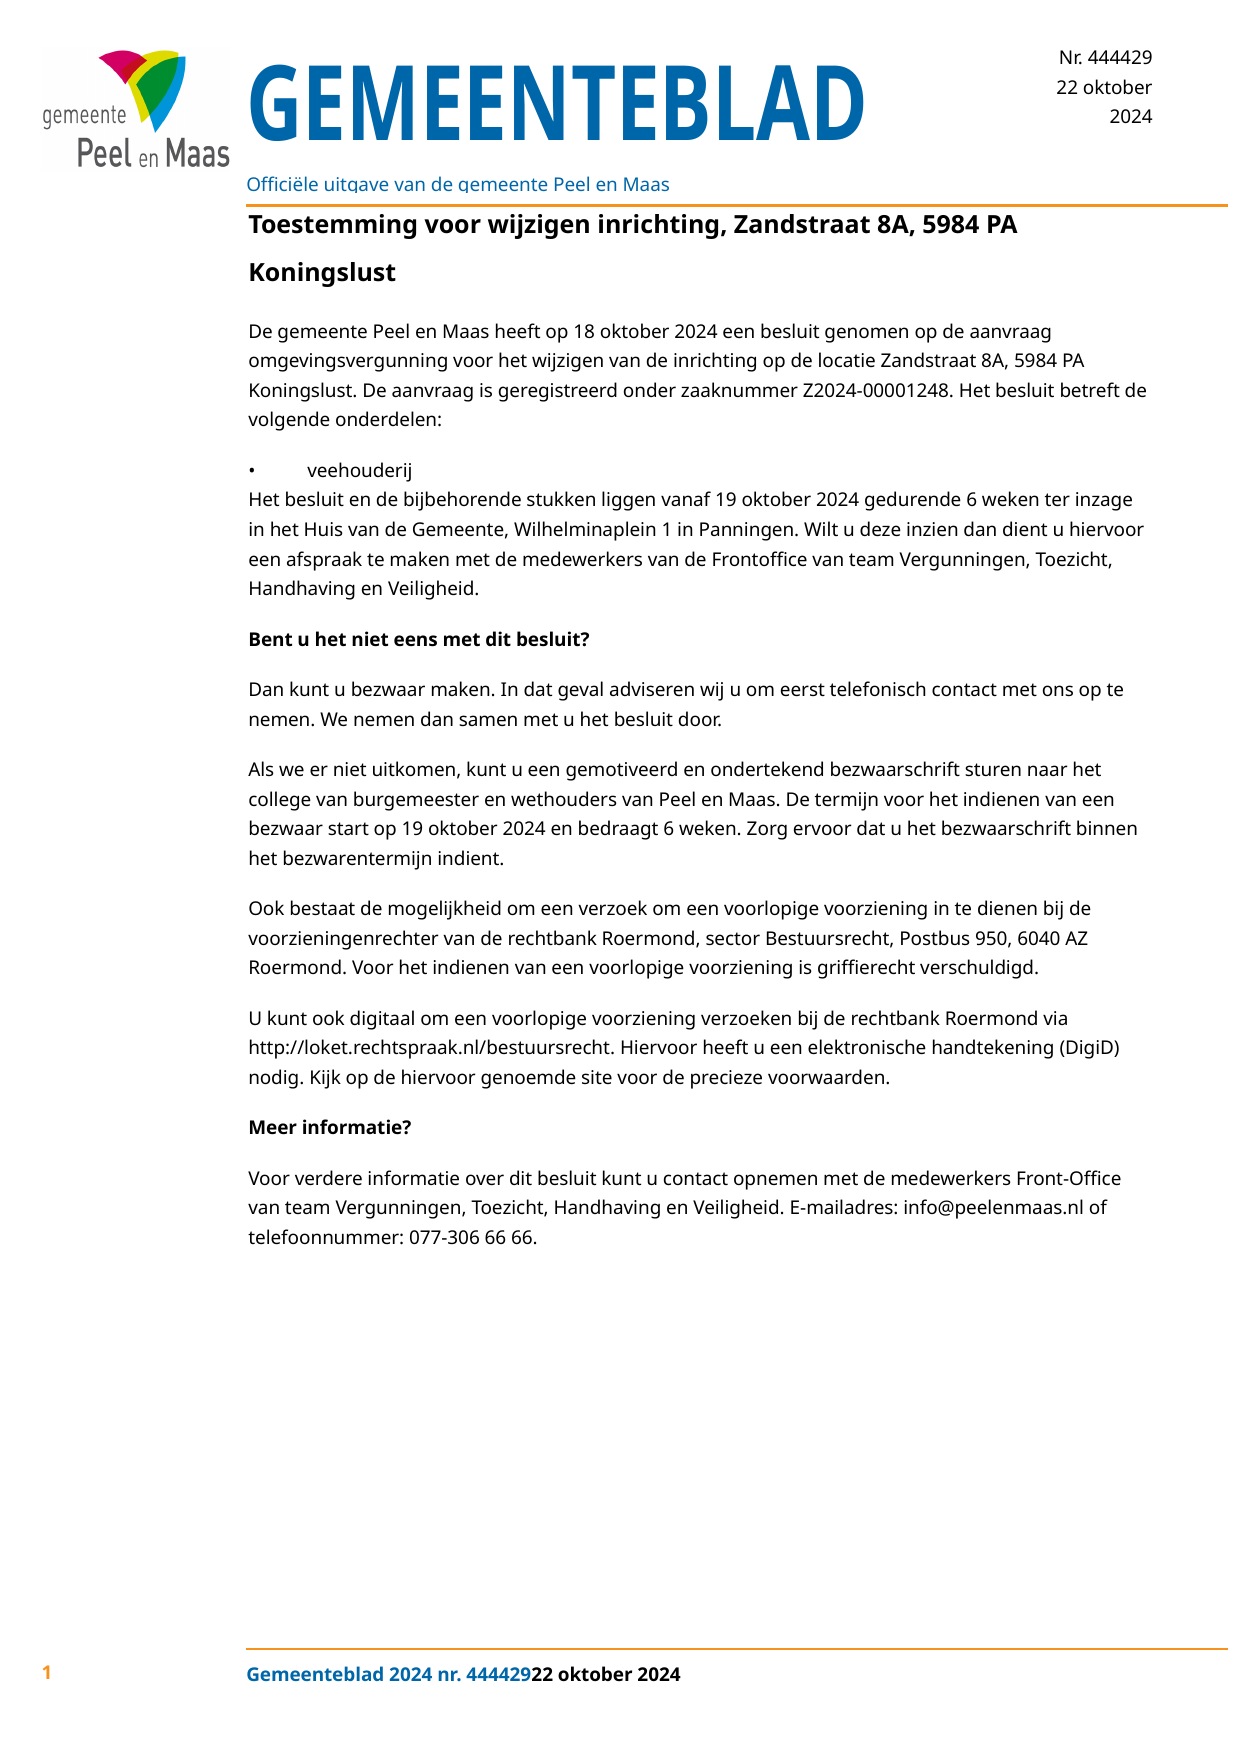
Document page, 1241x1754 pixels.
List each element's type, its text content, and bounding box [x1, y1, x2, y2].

text Toestemming voor wijzigen inrichting, Zandstraat 8A, 5984 PA Koningslust [248, 207, 1152, 288]
text Ook bestaat de mogelijkheid om een verzoek om een voorlopige voorziening in te dienen bij de voorzieningenrechter van de rechtbank Roermond, sector Bestuursrecht, Postbus 950, 6040 AZ Roermond. Voor het indienen van een voorlopige voorziening is griffierecht verschuldigd. [248, 895, 1152, 980]
text Voor verdere informatie over dit besluit kunt u contact opnemen met de medewerkers Front-Office van team Vergunningen, Toezicht, Handhaving en Veiligheid. E-mailadres: info@peelenmaas.nl of telefoonnummer: 077-306 66 66. [248, 1165, 1152, 1250]
text Het besluit en de bijbehorende stukken liggen vanaf 19 oktober 2024 gedurende 6 weken ter inzage in het Huis van de Gemeente, Wilhelminaplein 1 in Panningen. Wilt u deze inzien dan dient u hiervoor een afspraak te maken met de medewerkers van de Frontoffice van team Vergunningen, Toezicht, Handhaving en Veiligheid. [248, 487, 1152, 601]
text U kunt ook digitaal om een voorlopige voorziening verzoeken bij de rechtbank Roermond via http://loket.rechtspraak.nl/bestuursrecht. Hiervoor heeft u een elektronische handtekening (DigiD) nodig. Kijk op de hiervoor genoemde site voor de precieze voorwaarden. [248, 1005, 1152, 1090]
text Dan kunt u bezwaar maken. In dat geval adviseren wij u om eerst telefonisch contact met ons op te nemen. We nemen dan samen met u het besluit door. [248, 676, 1152, 732]
text De gemeente Peel en Maas heeft op 18 oktober 2024 een besluit genomen op de aanvraag omgevingsvergunning voor het wijzigen van de inrichting op de locatie Zandstraat 8A, 5984 PA Koningslust. De aanvraag is geregistreerd onder zaaknummer Z2024-00001248. Het besluit betreft de volgende onderdelen: [248, 318, 1152, 432]
picture [41, 47, 231, 172]
text Meer informatie? [248, 1114, 1152, 1140]
text Als we er niet uitkomen, kunt u een gemotiveerd en ondertekend bezwaarschrift sturen naar het college van burgemeester en wethouders van Peel en Maas. De termijn voor het indienen van een bezwaar start op 19 oktober 2024 en bedraagt 6 weken. Zorg ervoor dat u het bezwaarschrift binnen het bezwarentermijn indient. [248, 756, 1152, 871]
list veehouderij [248, 457, 1152, 483]
text Bent u het niet eens met dit besluit? [248, 626, 1152, 652]
